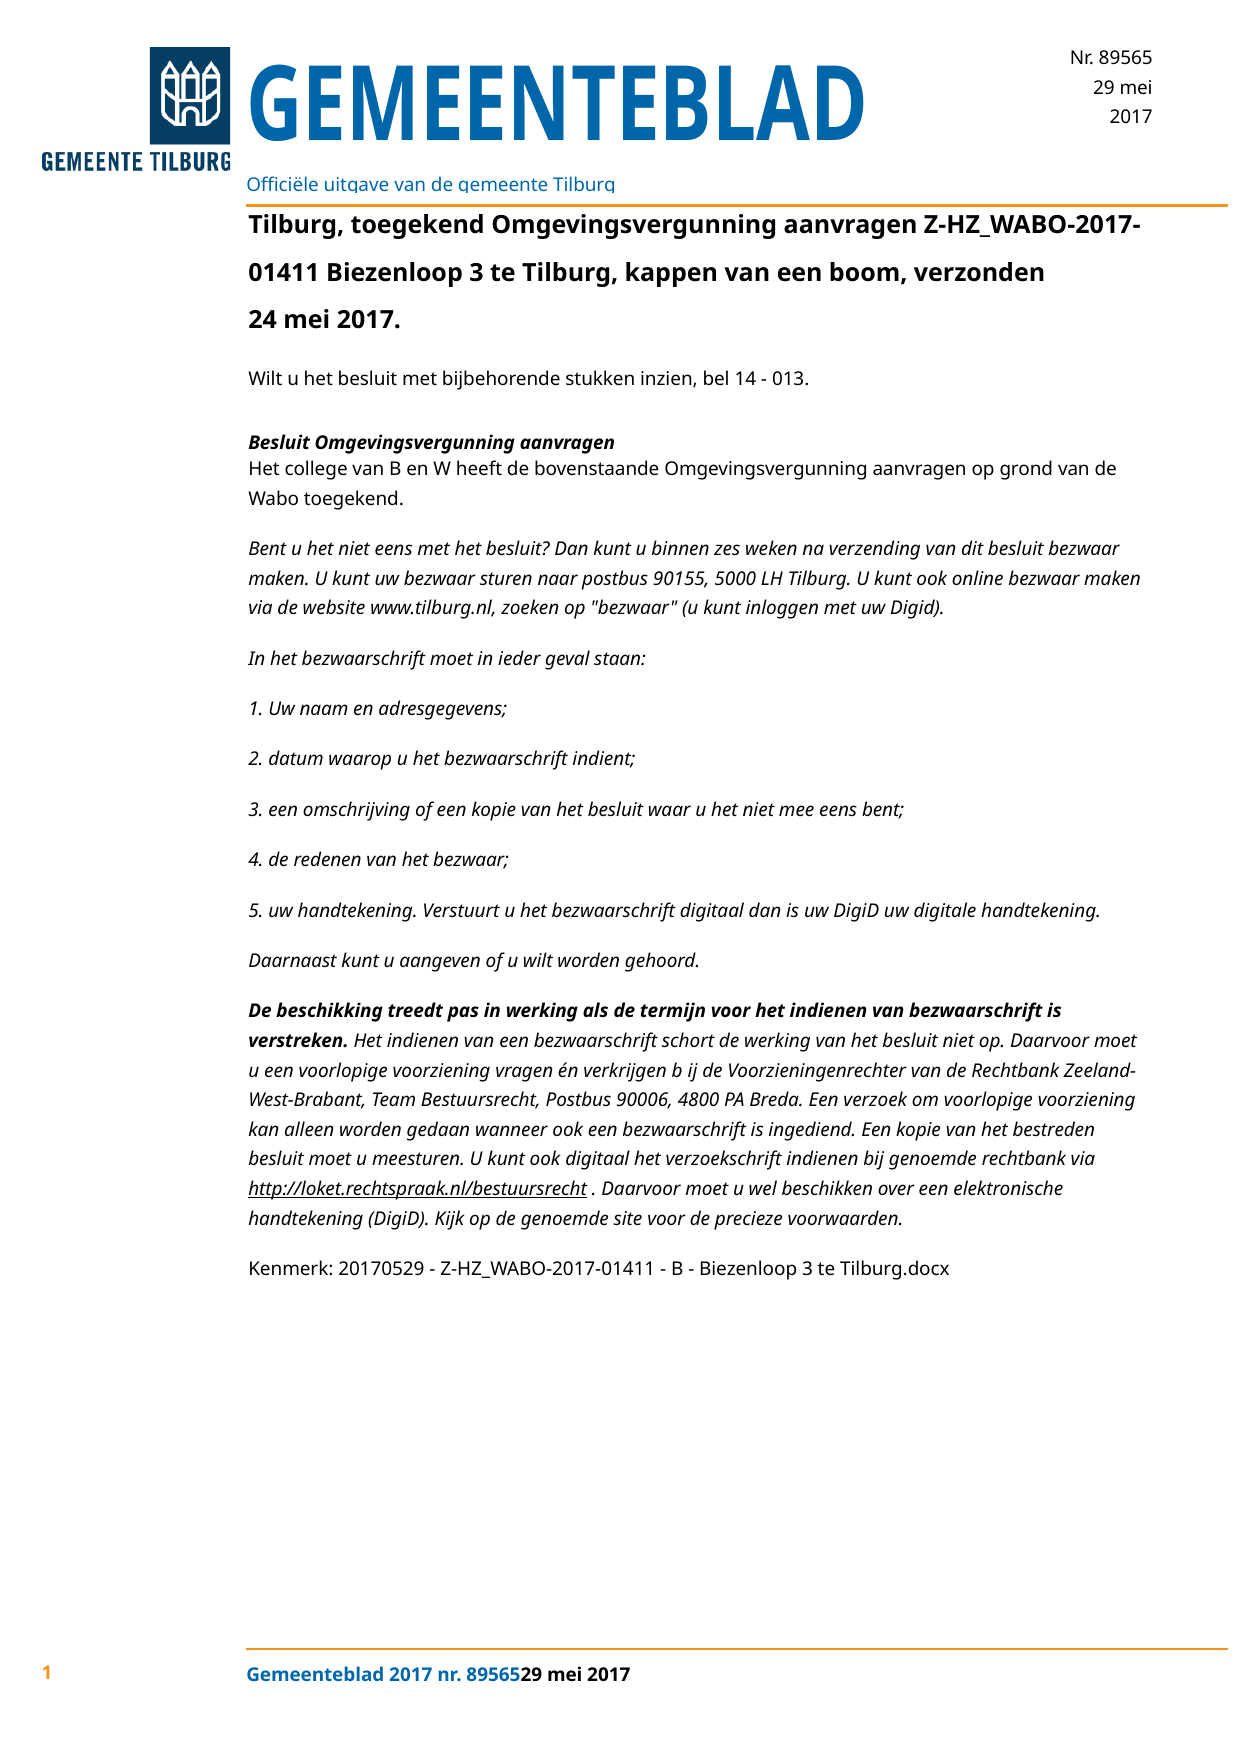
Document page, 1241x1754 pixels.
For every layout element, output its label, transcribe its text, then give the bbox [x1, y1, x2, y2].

text Besluit Omgevingsvergunning aanvragen [248, 429, 1152, 455]
text In het bezwaarschrift moet in ieder geval staan: [248, 645, 1152, 671]
text Bent u het niet eens met het besluit? Dan kunt u binnen zes weken na verzending van dit besluit bezwaar maken. U kunt uw bezwaar sturen naar postbus 90155, 5000 LH Tilburg. U kunt ook online bezwaar maken via de website www.tilburg.nl, zoeken op "bezwaar" (u kunt inloggen met uw Digid). [248, 535, 1152, 620]
text 3. een omschrijving of een kopie van het besluit waar u het niet mee eens bent; [248, 796, 1152, 822]
text Het college van B en W heeft de bovenstaande Omgevingsvergunning aanvragen op grond van de Wabo toegekend. [248, 455, 1152, 511]
text Kenmerk: 20170529 - Z-HZ_WABO-2017-01411 - B - Biezenloop 3 te Tilburg.docx [248, 1255, 1152, 1281]
text Daarnaast kunt u aangeven of u wilt worden gehoord. [248, 947, 1152, 973]
text Tilburg, toegekend Omgevingsvergunning aanvragen Z-HZ_WABO-2017-01411 Biezenloop 3 te Tilburg, kappen van een boom, verzonden 24 mei 2017. [248, 207, 1152, 336]
picture [41, 47, 231, 172]
text De beschikking treedt pas in werking als de termijn voor het indienen van bezwaarschrift is verstreken. Het indienen van een bezwaarschrift schort de werking van het besluit niet op. Daarvoor moet u een voorlopige voorziening vragen én verkrijgen b ij de Voorzieningenrechter van de Rechtbank Zeeland-West-Brabant, Team Bestuursrecht, Postbus 90006, 4800 PA Breda. Een verzoek om voorlopige voorziening kan alleen worden gedaan wanneer ook een bezwaarschrift is ingediend. Een kopie van het bestreden besluit moet u meesturen. U kunt ook digitaal het verzoekschrift indienen bij genoemde rechtbank via http://loket.rechtspraak.nl/bestuursrecht . Daarvoor moet u wel beschikken over een elektronische handtekening (DigiD). Kijk op de genoemde site voor de precieze voorwaarden. [248, 998, 1152, 1231]
text 2. datum waarop u het bezwaarschrift indient; [248, 746, 1152, 771]
text 1. Uw naam en adresgegevens; [248, 695, 1152, 721]
text 4. de redenen van het bezwaar; [248, 846, 1152, 872]
text 5. uw handtekening. Verstuurt u het bezwaarschrift digitaal dan is uw DigiD uw digitale handtekening. [248, 897, 1152, 923]
text Wilt u het besluit met bijbehorende stukken inzien, bel 14 - 013. [248, 366, 1152, 391]
